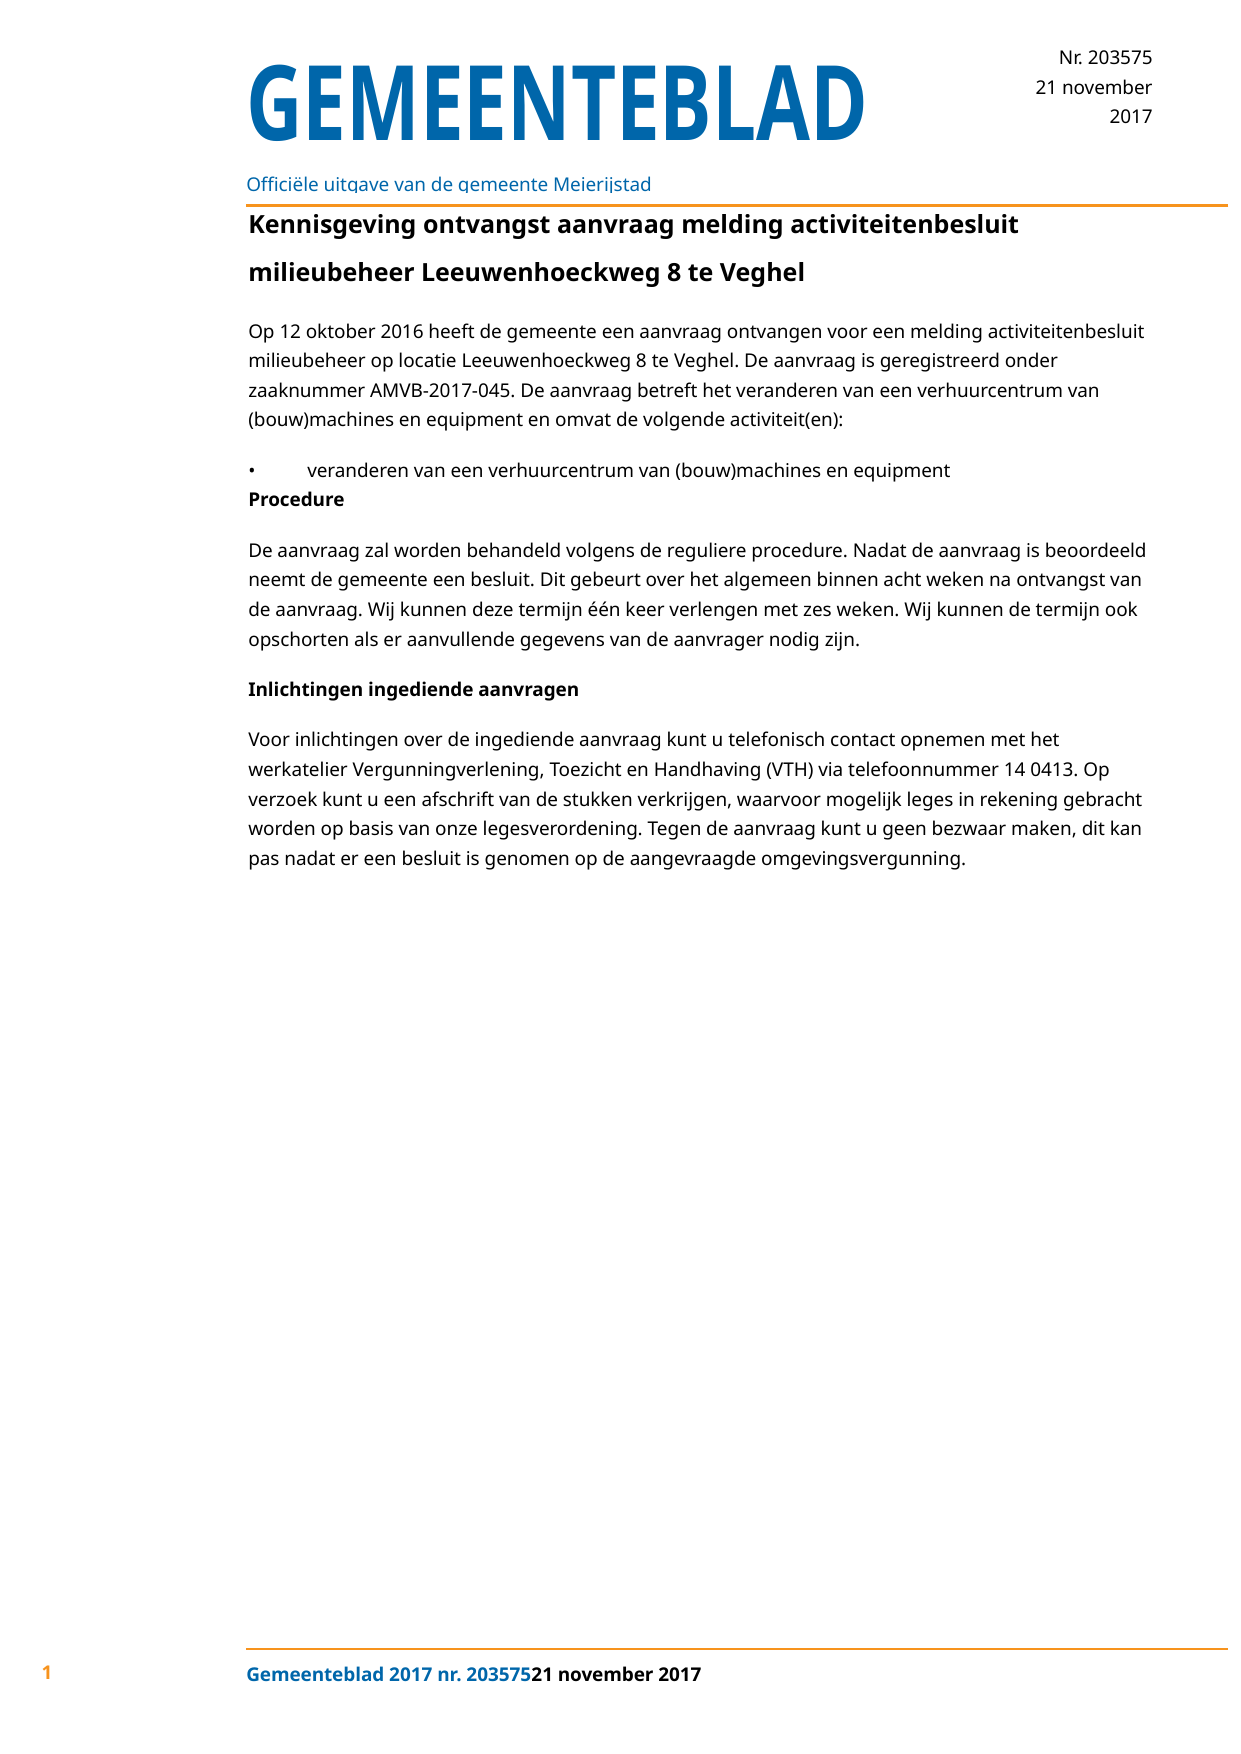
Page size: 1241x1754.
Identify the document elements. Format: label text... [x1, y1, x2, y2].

text Op 12 oktober 2016 heeft de gemeente een aanvraag ontvangen voor een melding activiteitenbesluit milieubeheer op locatie Leeuwenhoeckweg 8 te Veghel. De aanvraag is geregistreerd onder zaaknummer AMVB-2017-045. De aanvraag betreft het veranderen van een verhuurcentrum van (bouw)machines en equipment en omvat de volgende activiteit(en): [248, 318, 1152, 432]
text De aanvraag zal worden behandeld volgens de reguliere procedure. Nadat de aanvraag is beoordeeld neemt de gemeente een besluit. Dit gebeurt over het algemeen binnen acht weken na ontvangst van de aanvraag. Wij kunnen deze termijn één keer verlengen met zes weken. Wij kunnen de termijn ook opschorten als er aanvullende gegevens van de aanvrager nodig zijn. [248, 537, 1152, 652]
text Inlichtingen ingediende aanvragen [248, 676, 1152, 702]
list veranderen van een verhuurcentrum van (bouw)machines en equipment [248, 457, 1152, 483]
text Procedure [248, 487, 1152, 512]
picture [41, 47, 231, 172]
text Voor inlichtingen over de ingediende aanvraag kunt u telefonisch contact opnemen met het werkatelier Vergunningverlening, Toezicht en Handhaving (VTH) via telefoonnummer 14 0413. Op verzoek kunt u een afschrift van de stukken verkrijgen, waarvoor mogelijk leges in rekening gebracht worden op basis van onze legesverordening. Tegen de aanvraag kunt u geen bezwaar maken, dit kan pas nadat er een besluit is genomen op de aangevraagde omgevingsvergunning. [248, 727, 1152, 871]
text Kennisgeving ontvangst aanvraag melding activiteitenbesluit milieubeheer Leeuwenhoeckweg 8 te Veghel [248, 207, 1152, 288]
